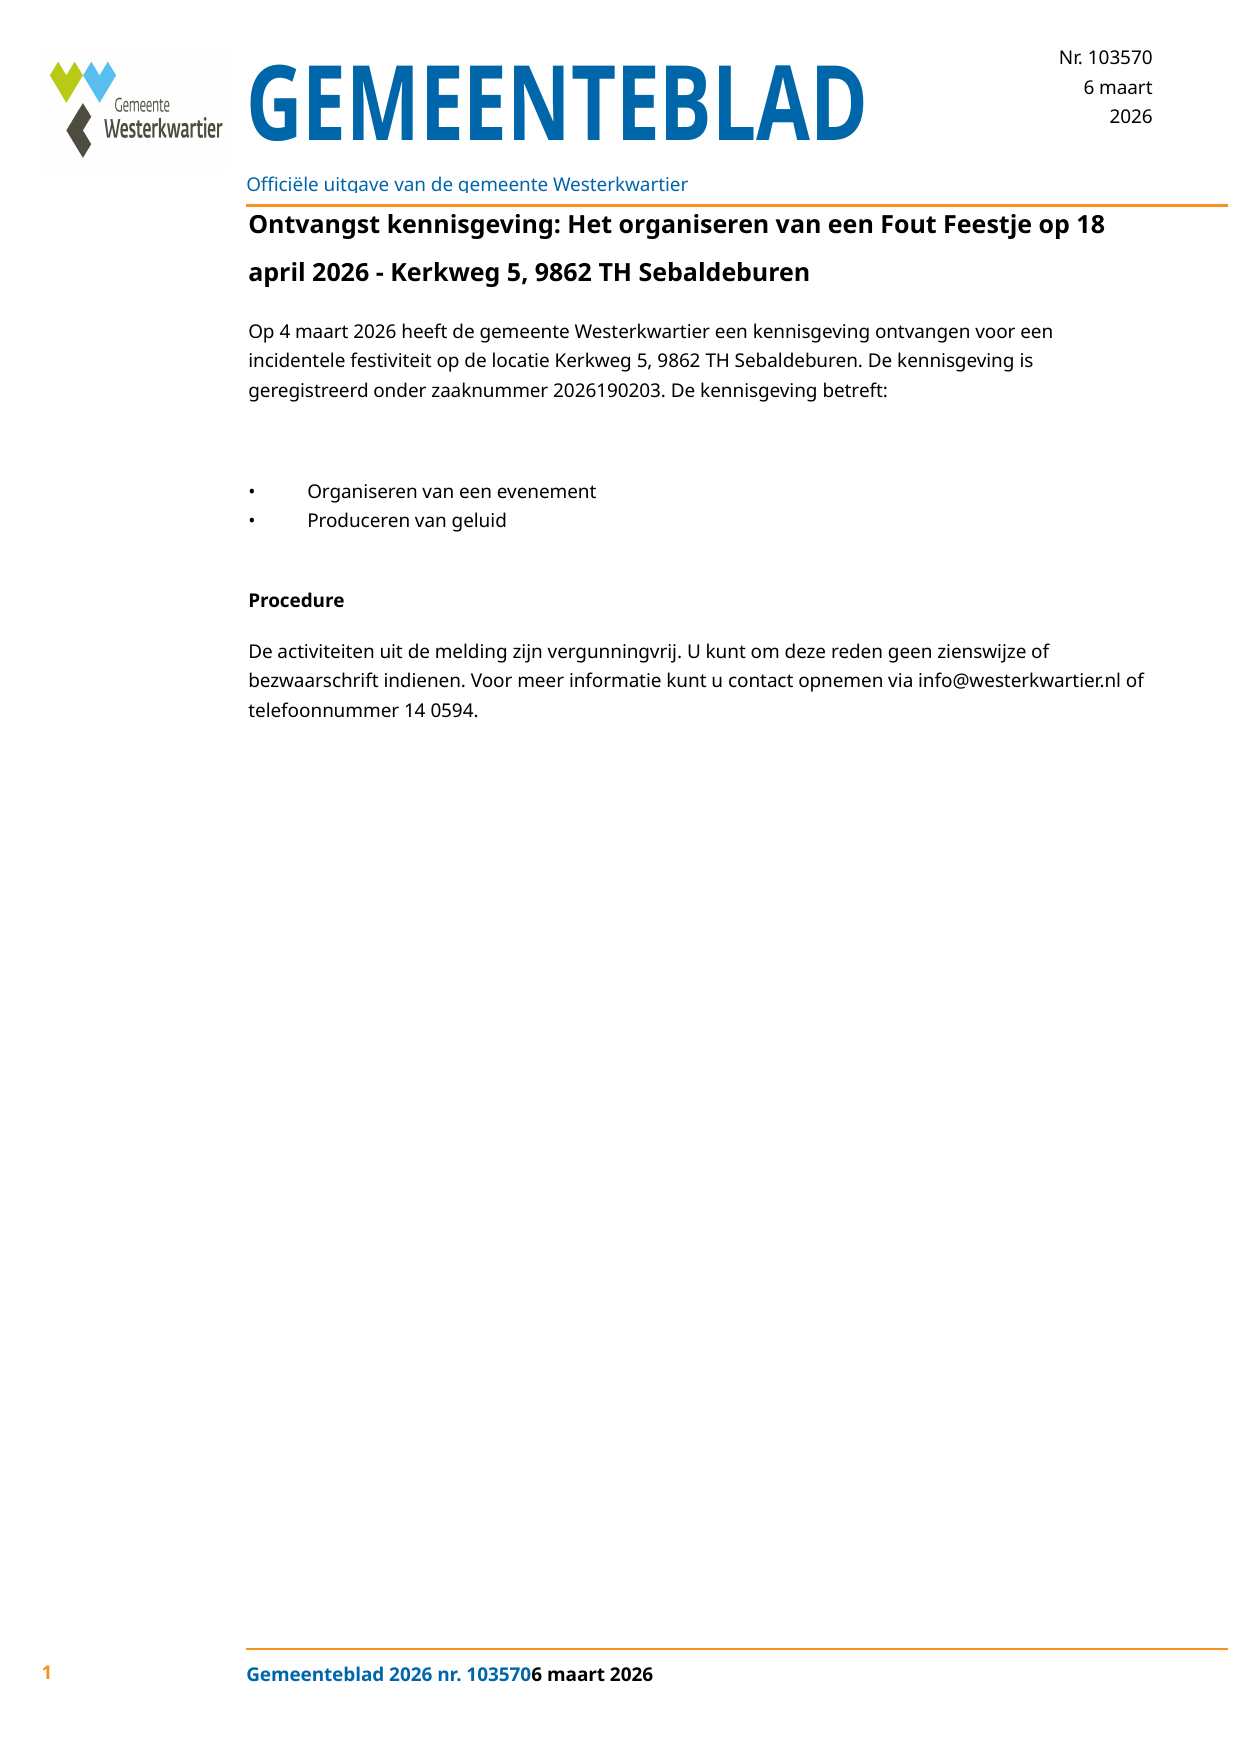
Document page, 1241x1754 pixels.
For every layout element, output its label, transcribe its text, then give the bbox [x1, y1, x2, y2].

text Op 4 maart 2026 heeft de gemeente Westerkwartier een kennisgeving ontvangen voor een incidentele festiviteit op de locatie Kerkweg 5, 9862 TH Sebaldeburen. De kennisgeving is geregistreerd onder zaaknummer 2026190203. De kennisgeving betreft: [248, 318, 1152, 403]
text Ontvangst kennisgeving: Het organiseren van een Fout Feestje op 18 april 2026 - Kerkweg 5, 9862 TH Sebaldeburen [248, 207, 1152, 288]
text Procedure [248, 587, 1152, 613]
text De activiteiten uit de melding zijn vergunningvrij. U kunt om deze reden geen zienswijze of bezwaarschrift indienen. Voor meer informatie kunt u contact opnemen via info@westerkwartier.nl of telefoonnummer 14 0594. [248, 638, 1152, 723]
picture [41, 47, 231, 172]
list Produceren van geluid [248, 507, 1152, 533]
list Organiseren van een evenement [248, 478, 1152, 504]
